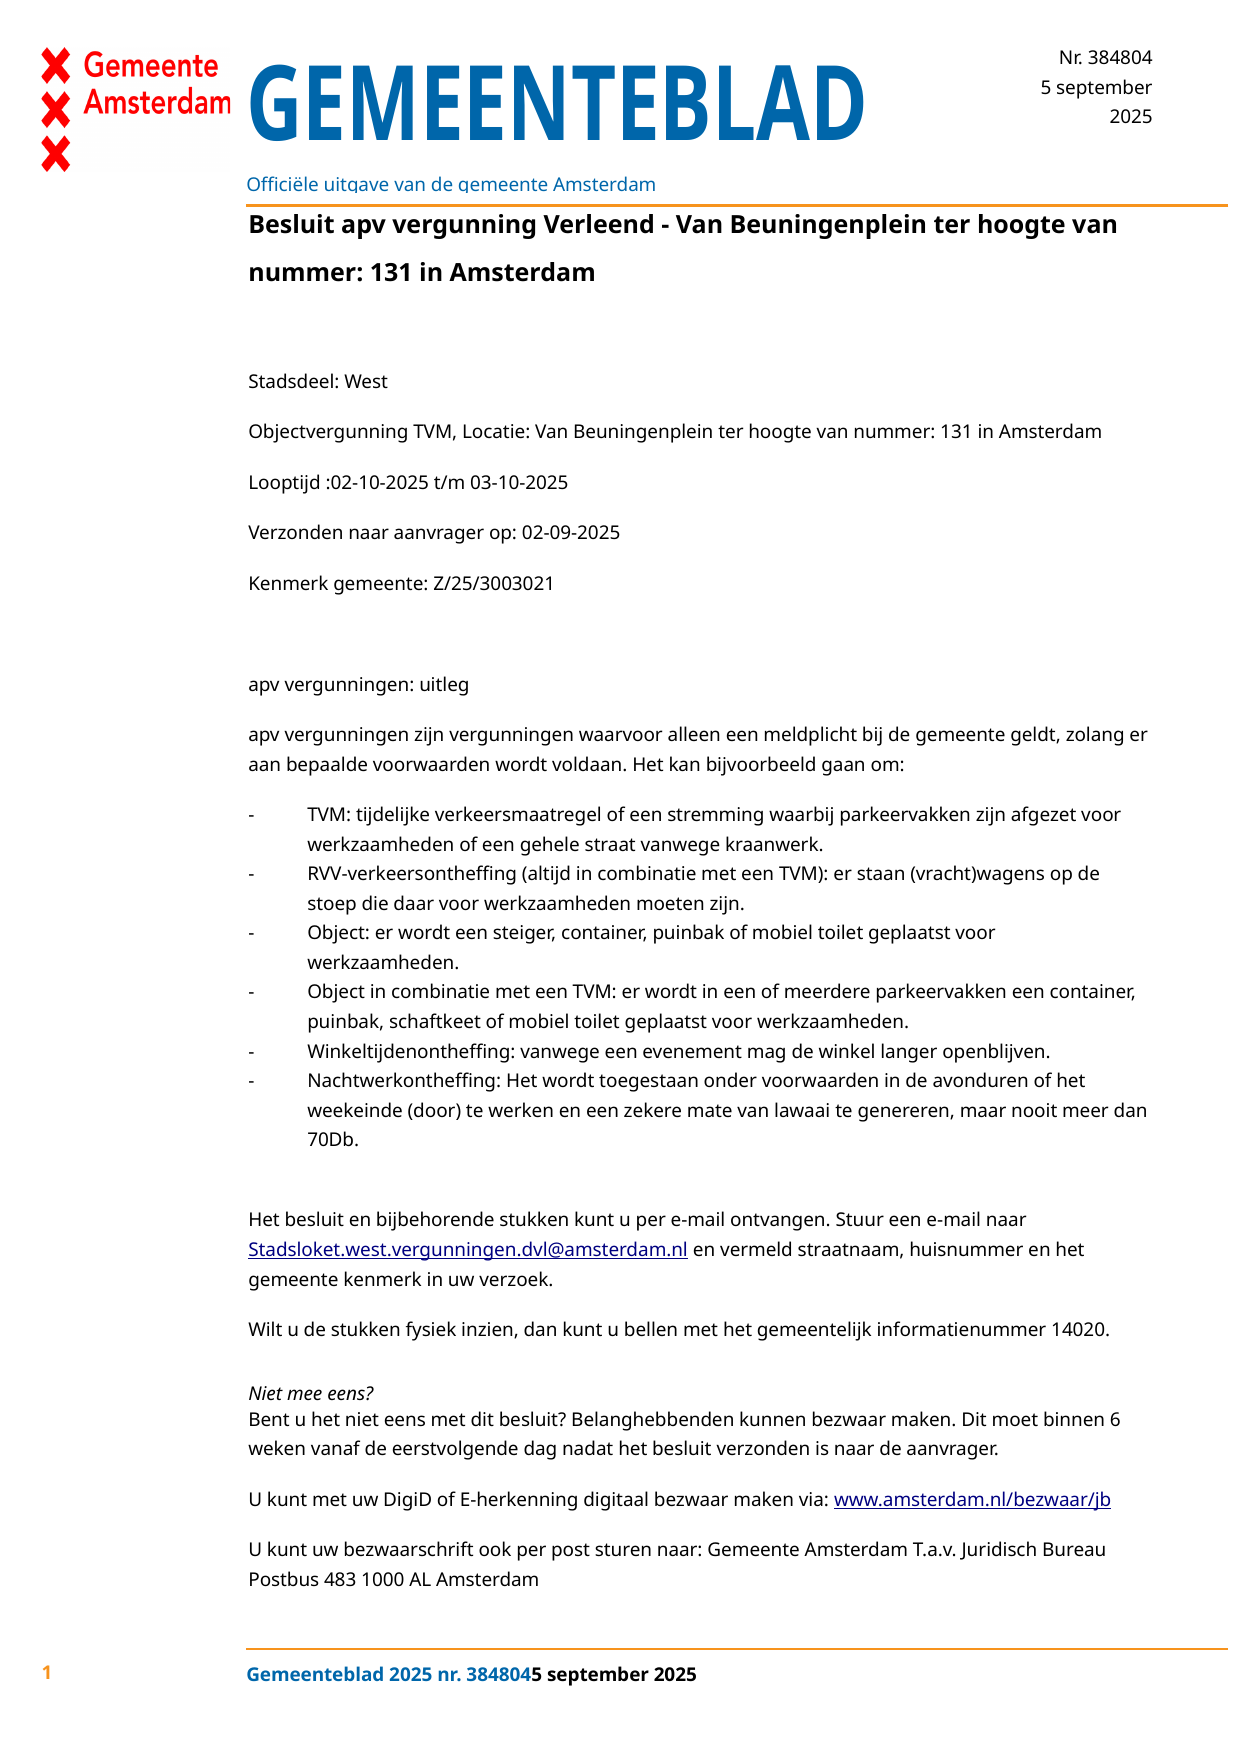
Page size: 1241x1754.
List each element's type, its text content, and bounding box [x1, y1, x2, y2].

list Object in combinatie met een TVM: er wordt in een of meerdere parkeervakken een container, puinbak, schaftkeet of mobiel toilet geplaatst voor werkzaamheden. [248, 979, 1152, 1034]
text Kenmerk gemeente: Z/25/3003021 [248, 570, 1152, 596]
list Nachtwerkontheffing: Het wordt toegestaan onder voorwaarden in de avonduren of het weekeinde (door) te werken en een zekere mate van lawaai te genereren, maar nooit meer dan 70Db. [248, 1067, 1152, 1152]
picture [41, 47, 231, 172]
text Stadsdeel: West [248, 368, 1152, 394]
text apv vergunningen zijn vergunningen waarvoor alleen een meldplicht bij de gemeente geldt, zolang er aan bepaalde voorwaarden wordt voldaan. Het kan bijvoorbeeld gaan om: [248, 721, 1152, 777]
text Besluit apv vergunning Verleend - Van Beuningenplein ter hoogte van nummer: 131 in Amsterdam [248, 207, 1152, 288]
text Looptijd :02-10-2025 t/m 03-10-2025 [248, 469, 1152, 495]
text U kunt uw bezwaarschrift ook per post sturen naar: Gemeente Amsterdam T.a.v. Juridisch Bureau Postbus 483 1000 AL Amsterdam [248, 1536, 1152, 1592]
text U kunt met uw DigiD of E-herkenning digitaal bezwaar maken via: www.amsterdam.nl/bezwaar/jb [248, 1486, 1152, 1512]
text apv vergunningen: uitleg [248, 671, 1152, 697]
text Het besluit en bijbehorende stukken kunt u per e-mail ontvangen. Stuur een e-mail naar Stadsloket.west.vergunningen.dvl@amsterdam.nl en vermeld straatnaam, huisnummer en het gemeente kenmerk in uw verzoek. [248, 1207, 1152, 1292]
text Bent u het niet eens met dit besluit? Belanghebbenden kunnen bezwaar maken. Dit moet binnen 6 weken vanaf de eerstvolgende dag nadat het besluit verzonden is naar de aanvrager. [248, 1406, 1152, 1461]
text Verzonden naar aanvrager op: 02-09-2025 [248, 519, 1152, 545]
list Object: er wordt een steiger, container, puinbak of mobiel toilet geplaatst voor werkzaamheden. [248, 919, 1152, 975]
list Winkeltijdenontheffing: vanwege een evenement mag de winkel langer openblijven. [248, 1038, 1152, 1064]
list TVM: tijdelijke verkeersmaatregel of een stremming waarbij parkeervakken zijn afgezet voor werkzaamheden of een gehele straat vanwege kraanwerk. [248, 801, 1152, 857]
text Wilt u de stukken fysiek inzien, dan kunt u bellen met het gemeentelijk informatienummer 14020. [248, 1316, 1152, 1342]
text Objectvergunning TVM, Locatie: Van Beuningenplein ter hoogte van nummer: 131 in Amsterdam [248, 419, 1152, 444]
text Niet mee eens? [248, 1380, 1152, 1406]
list RVV-verkeersontheffing (altijd in combinatie met een TVM): er staan (vracht)wagens op de stoep die daar voor werkzaamheden moeten zijn. [248, 860, 1152, 916]
